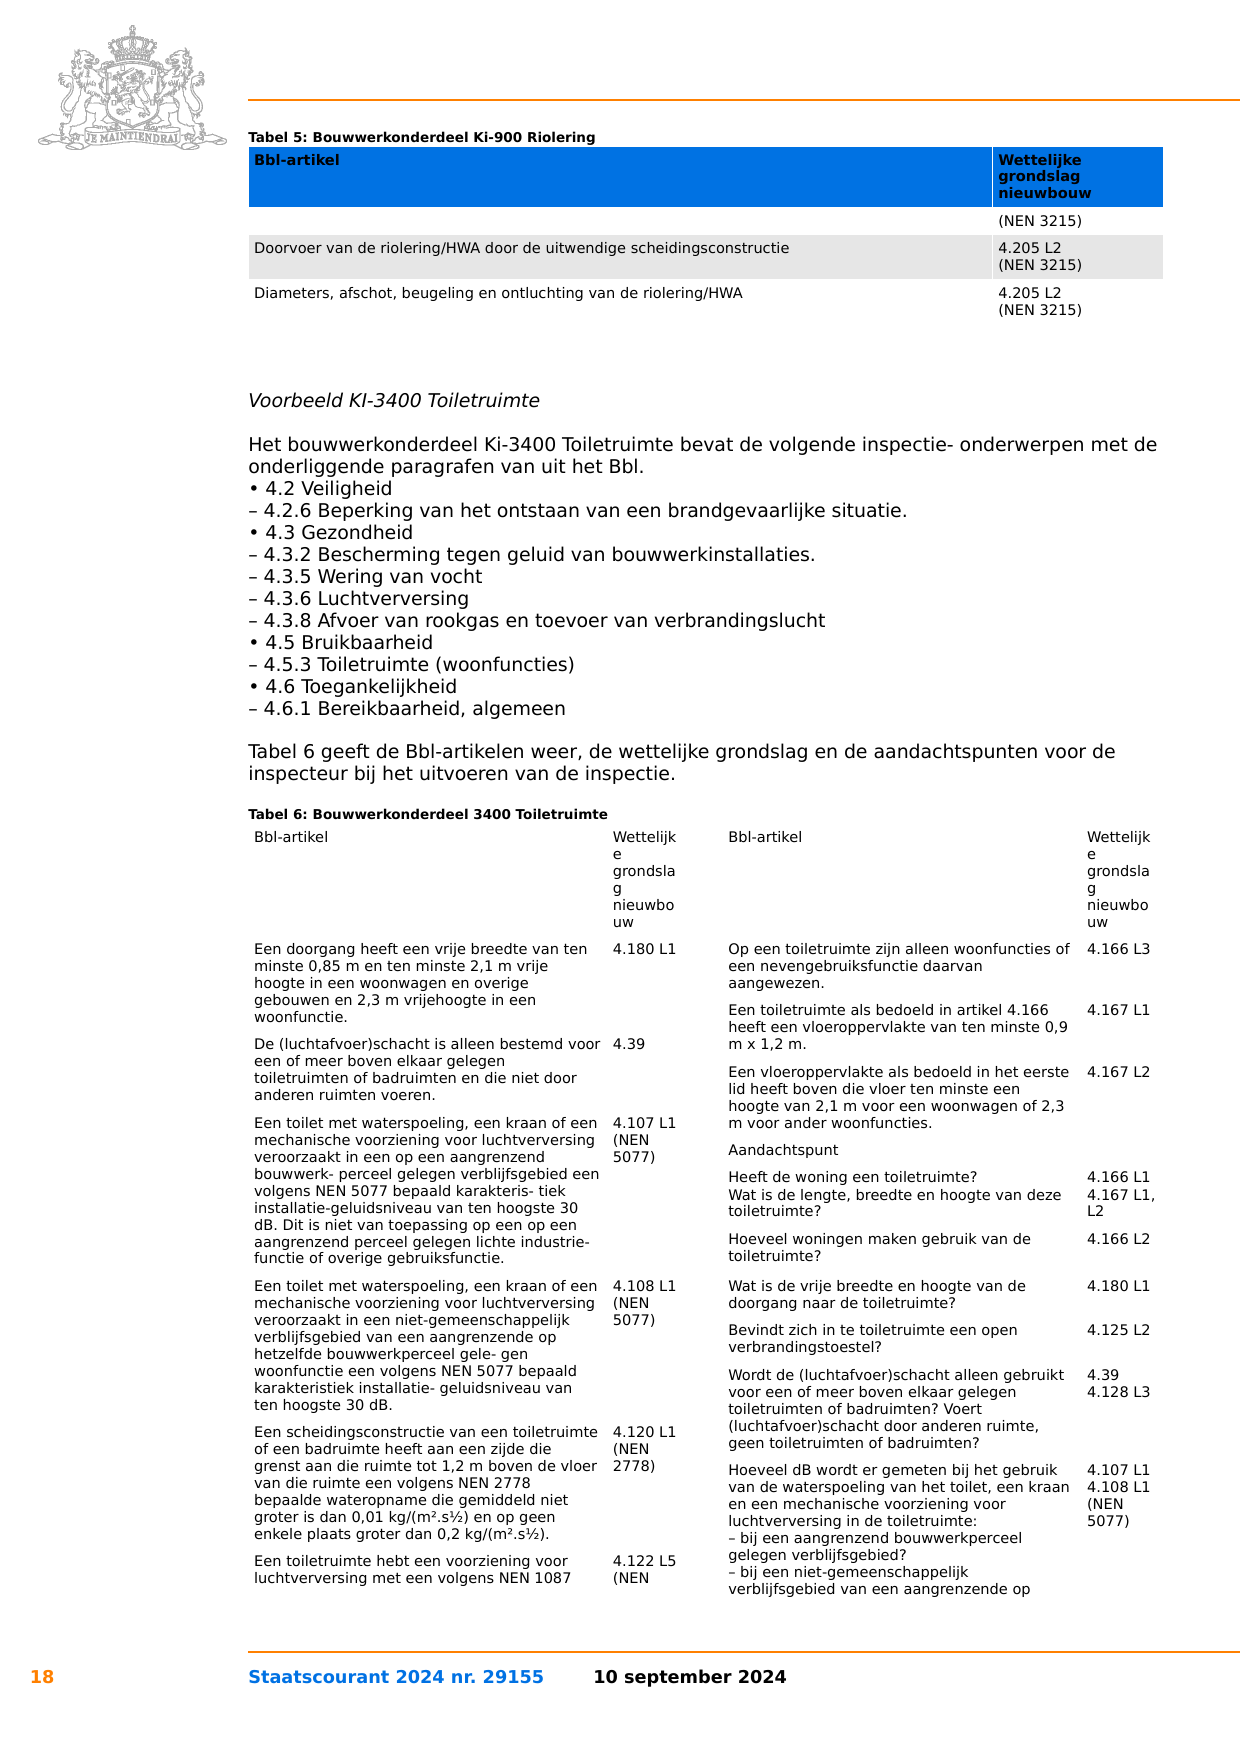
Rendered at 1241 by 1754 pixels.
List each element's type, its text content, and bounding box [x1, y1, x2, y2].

table_cell [1081, 1137, 1163, 1164]
table_cell 4.205 L2 (NEN 3215) [993, 280, 1163, 323]
text – 4.3.8 Afvoer van rookgas en toevoer van verbrandingslucht [248, 609, 1163, 632]
table_cell 4.205 L2 (NEN 3215) [993, 235, 1163, 279]
table_cell Aandachtspunt [723, 1137, 1080, 1164]
table_cell 4.167 L1 [1081, 998, 1163, 1058]
table_cell 4.125 L2 [1081, 1318, 1163, 1361]
text – 4.3.2 Bescherming tegen geluid van bouwwerkinstallaties. [248, 544, 1163, 566]
table_cell 4.166 L1 4.167 L1, L2 [1081, 1165, 1163, 1225]
table_cell Een toiletruimte als bedoeld in artikel 4.166 heeft een vloeroppervlakte van ten minste 0,9 m x 1,2 m. [723, 998, 1080, 1058]
text – 4.3.6 Luchtverversing [248, 588, 1163, 609]
table_cell 4.108 L1 (NEN 5077) [607, 1273, 689, 1418]
text • 4.2 Veiligheid [248, 478, 1163, 500]
table_cell Wordt de (luchtafvoer)schacht alleen gebruikt voor een of meer boven elkaar gelegen toiletruimten of badruimten? Voert (luchtafvoer)schacht door anderen ruimte, geen toiletruimten of badruimten? [723, 1362, 1080, 1456]
table_cell Een toiletruimte hebt een voorziening voor luchtverversing met een volgens NEN 1087 [249, 1549, 606, 1602]
text Tabel 6 geeft de Bbl-artikelen weer, de wettelijke grondslag en de aandachtspunten voor de inspecteur bij het uitvoeren van de inspectie. [248, 741, 1163, 785]
text – 4.6.1 Bereikbaarheid, algemeen [248, 697, 1163, 719]
table_cell 4.107 L1 4.108 L1 (NEN 5077) [1081, 1457, 1163, 1602]
table_cell Bbl-artikel [723, 824, 1080, 935]
subtitle Voorbeeld KI-3400 Toiletruimte [248, 390, 1163, 412]
table_cell (NEN 3215) [993, 208, 1163, 234]
table_cell Een toilet met waterspoeling, een kraan of een mechanische voorziening voor luchtverversing veroorzaakt in een niet-gemeenschappelijk verblijfsgebied van een aangrenzende op hetzelfde bouwwerkperceel gele- gen woonfunctie een volgens NEN 5077 bepaald karakteristiek installatie- geluidsniveau van ten hoogste 30 dB. [249, 1273, 606, 1418]
table_cell 4.180 L1 [1081, 1273, 1163, 1316]
table_cell Wat is de vrije breedte en hoogte van de doorgang naar de toiletruimte? [723, 1273, 1080, 1316]
table_cell 4.167 L2 [1081, 1059, 1163, 1136]
text Het bouwwerkonderdeel Ki-3400 Toiletruimte bevat de volgende inspectie- onderwerpen met de onderliggende paragrafen van uit het Bbl. [248, 434, 1163, 478]
table_cell 4.107 L1 (NEN 5077) [607, 1110, 689, 1272]
table_cell Wettelijke grondslag nieuwbouw [607, 824, 689, 935]
table_cell Bbl-artikel [249, 824, 606, 935]
table_cell Een vloeroppervlakte als bedoeld in het eerste lid heeft boven die vloer ten minste een hoogte van 2,1 m voor een woonwagen of 2,3 m voor ander woonfuncties. [723, 1059, 1080, 1136]
table_cell 4.166 L3 [1081, 936, 1163, 997]
table_cell 4.120 L1 (NEN 2778) [607, 1419, 689, 1548]
table_cell 4.39 [607, 1032, 689, 1109]
table_cell De (luchtafvoer)schacht is alleen bestemd voor een of meer boven elkaar gelegen toiletruimten of badruimten en die niet door anderen ruimten voeren. [249, 1032, 606, 1109]
table_cell Bbl-artikel [249, 147, 992, 207]
table_cell Heeft de woning een toiletruimte? Wat is de lengte, breedte en hoogte van deze toiletruimte? [723, 1165, 1080, 1225]
table_cell Een doorgang heeft een vrije breedte van ten minste 0,85 m en ten minste 2,1 m vrije hoogte in een woonwagen en overige gebouwen en 2,3 m vrijehoogte in een woonfunctie. [249, 936, 606, 1031]
text – 4.5.3 Toiletruimte (woonfuncties) [248, 653, 1163, 676]
table_cell [690, 824, 722, 1602]
table_header Tabel 6: Bouwwerkonderdeel 3400 Toiletruimte [248, 807, 1163, 823]
table_header Tabel 5: Bouwwerkonderdeel Ki-900 Riolering [248, 130, 1163, 146]
table_cell Wettelijke grondslag nieuwbouw [1081, 824, 1163, 935]
table_cell Op een toiletruimte zijn alleen woonfuncties of een nevengebruiksfunctie daarvan aangewezen. [723, 936, 1080, 997]
table_cell Hoeveel woningen maken gebruik van de toiletruimte? [723, 1226, 1080, 1272]
table_cell Een scheidingsconstructie van een toiletruimte of een badruimte heeft aan een zijde die grenst aan die ruimte tot 1,2 m boven de vloer van die ruimte een volgens NEN 2778 bepaalde wateropname die gemiddeld niet groter is dan 0,01 kg/(m².s½) en op geen enkele plaats groter dan 0,2 kg/(m².s½). [249, 1419, 606, 1548]
table_cell Doorvoer van de riolering/HWA door de uitwendige scheidingsconstructie [249, 235, 992, 279]
table_cell 4.39 4.128 L3 [1081, 1362, 1163, 1456]
table_cell Hoeveel dB wordt er gemeten bij het gebruik van de waterspoeling van het toilet, een kraan en een mechanische voorziening voor luchtverversing in de toiletruimte: – bij een aangrenzend bouwwerkperceel gelegen verblijfsgebied? – bij een niet-gemeenschappelijk verblijfsgebied van een aangrenzende op [723, 1457, 1080, 1602]
text • 4.3 Gezondheid [248, 522, 1163, 544]
table_cell Een toilet met waterspoeling, een kraan of een mechanische voorziening voor luchtverversing veroorzaakt in een op een aangrenzend bouwwerk- perceel gelegen verblijfsgebied een volgens NEN 5077 bepaald karakteris- tiek installatie-geluidsniveau van ten hoogste 30 dB. Dit is niet van toepassing op een op een aangrenzend perceel gelegen lichte industrie- functie of overige gebruiksfunctie. [249, 1110, 606, 1272]
table_cell Wettelijke grondslag nieuwbouw [993, 147, 1163, 207]
table_cell [249, 208, 992, 234]
table_cell 4.180 L1 [607, 936, 689, 1031]
text – 4.3.5 Wering van vocht [248, 566, 1163, 588]
table_cell Bevindt zich in te toiletruimte een open verbrandingstoestel? [723, 1318, 1080, 1361]
text – 4.2.6 Beperking van het ontstaan van een brandgevaarlijke situatie. [248, 500, 1163, 522]
picture [38, 25, 227, 150]
text • 4.6 Toegankelijkheid [248, 676, 1163, 697]
table_cell 4.166 L2 [1081, 1226, 1163, 1272]
text • 4.5 Bruikbaarheid [248, 632, 1163, 653]
table_cell Diameters, afschot, beugeling en ontluchting van de riolering/HWA [249, 280, 992, 323]
table_cell 4.122 L5 (NEN [607, 1549, 689, 1602]
